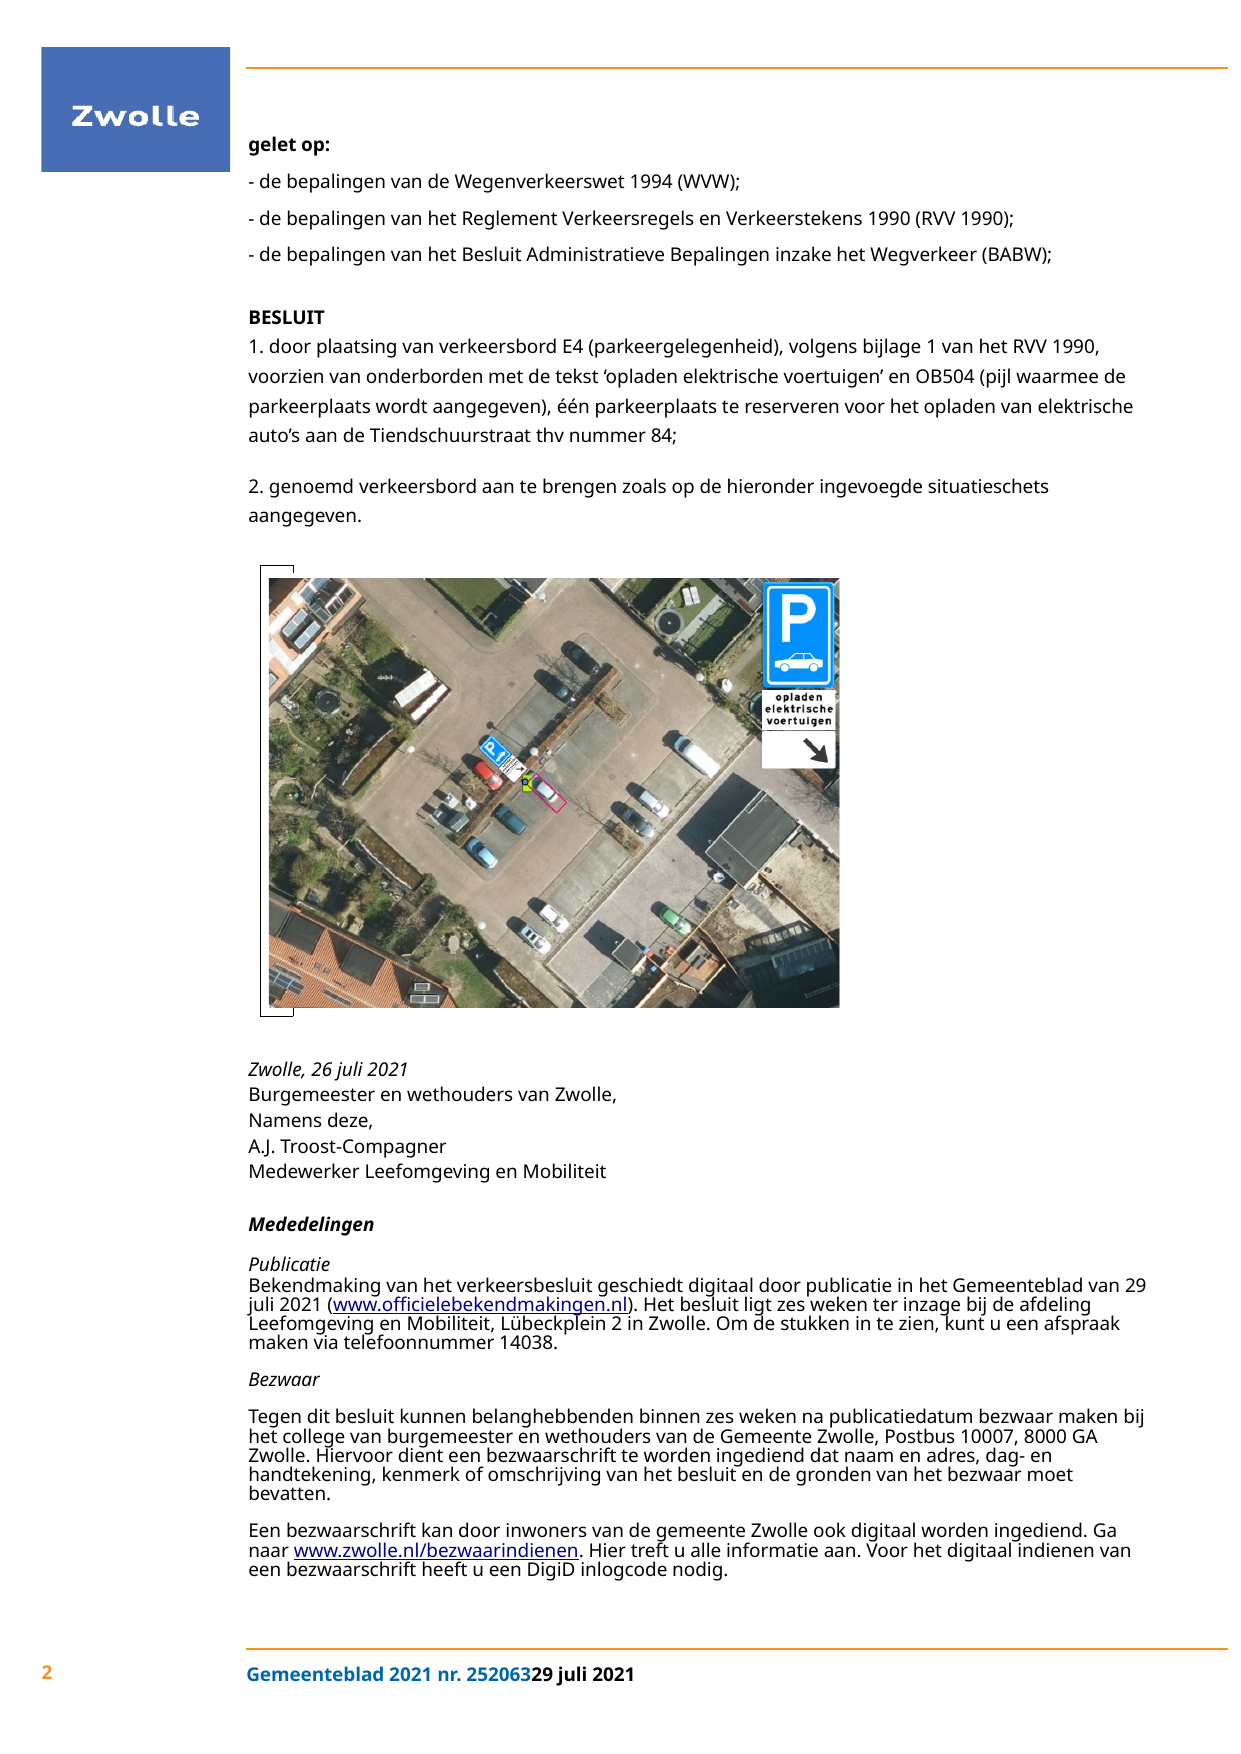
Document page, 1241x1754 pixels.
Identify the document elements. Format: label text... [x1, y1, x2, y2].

text Bekendmaking van het verkeersbesluit geschiedt digitaal door publicatie in het Gemeenteblad van 29 juli 2021 (www.officielebekendmakingen.nl). Het besluit ligt zes weken ter inzage bij de afdeling Leefomgeving en Mobiliteit, Lübeckplein 2 in Zwolle. Om de stukken in te zien, kunt u een afspraak maken via telefoonnummer 14038. [248, 1277, 1152, 1354]
text Medewerker Leefomgeving en Mobiliteit [248, 1159, 1152, 1184]
text Een bezwaarschrift kan door inwoners van de gemeente Zwolle ook digitaal worden ingediend. Ga naar www.zwolle.nl/bezwaarindienen. Hier treft u alle informatie aan. Voor het digitaal indienen van een bezwaarschrift heeft u een DigiD inlogcode nodig. [248, 1522, 1152, 1580]
text - de bepalingen van het Reglement Verkeersregels en Verkeerstekens 1990 (RVV 1990); [248, 205, 1152, 231]
text - de bepalingen van de Wegenverkeerswet 1994 (WVW); [248, 168, 1152, 194]
text Mededelingen [248, 1212, 1152, 1237]
text 2. genoemd verkeersbord aan te brengen zoals op de hieronder ingevoegde situatieschets aangegeven. [248, 473, 1152, 528]
text - de bepalingen van het Besluit Administratieve Bepalingen inzake het Wegverkeer (BABW); [248, 241, 1152, 267]
picture [268, 573, 860, 1008]
text gelet op: [248, 131, 1152, 157]
text Namens deze, [248, 1107, 1152, 1133]
text Bezwaar [248, 1371, 1152, 1391]
text BESLUIT [248, 304, 1152, 330]
text Zwolle, 26 juli 2021 [248, 1056, 1152, 1081]
text Publicatie [248, 1251, 1152, 1277]
text Burgemeester en wethouders van Zwolle, [248, 1081, 1152, 1107]
text A.J. Troost-Compagner [248, 1133, 1152, 1159]
text Tegen dit besluit kunnen belanghebbenden binnen zes weken na publicatiedatum bezwaar maken bij het college van burgemeester en wethouders van de Gemeente Zwolle, Postbus 10007, 8000 GA Zwolle. Hiervoor dient een bezwaarschrift te worden ingediend dat naam en adres, dag- en handtekening, kenmerk of omschrijving van het besluit en de gronden van het bezwaar moet bevatten. [248, 1408, 1152, 1505]
picture [41, 47, 231, 172]
text 1. door plaatsing van verkeersbord E4 (parkeergelegenheid), volgens bijlage 1 van het RVV 1990, voorzien van onderborden met de tekst ‘opladen elektrische voertuigen’ en OB504 (pijl waarmee de parkeerplaats wordt aangegeven), één parkeerplaats te reserveren voor het opladen van elektrische auto’s aan de Tiendschuurstraat thv nummer 84; [248, 334, 1152, 448]
